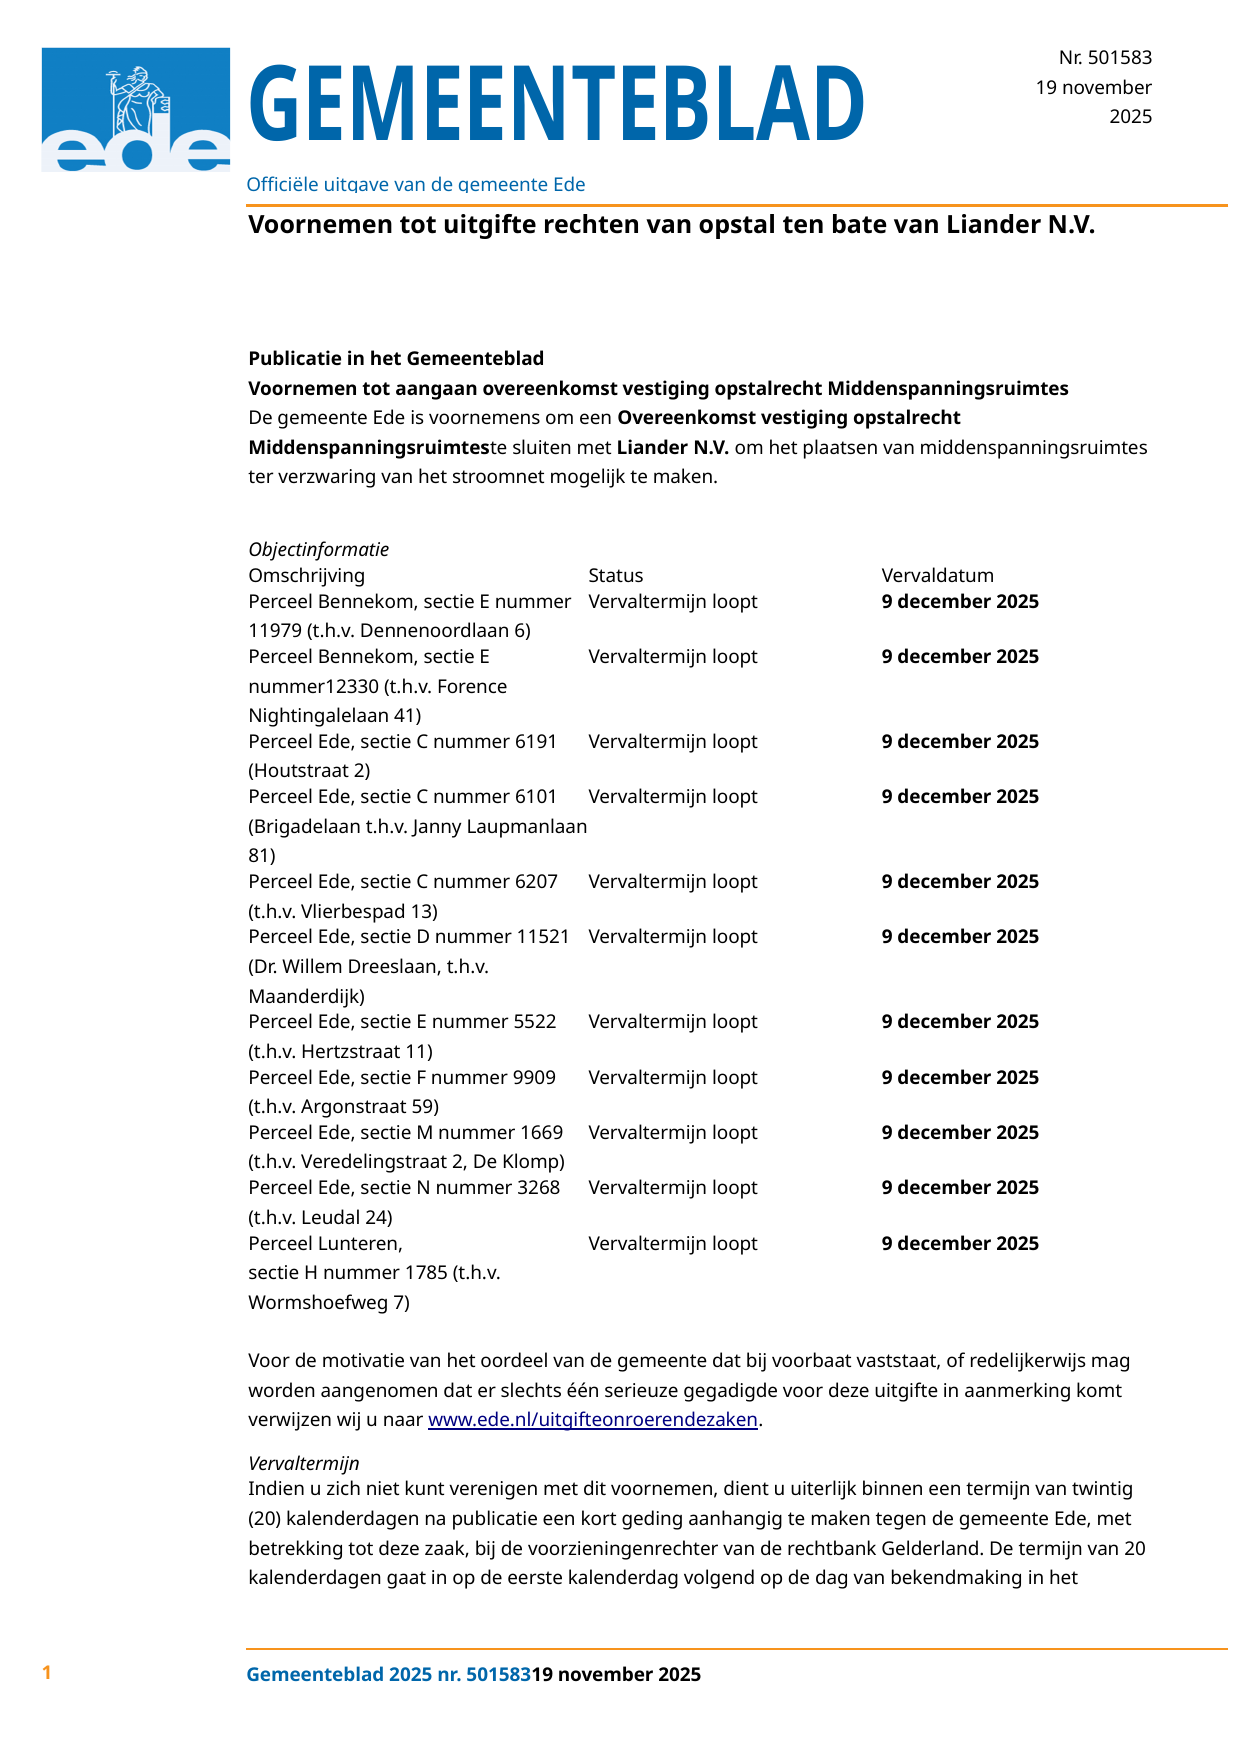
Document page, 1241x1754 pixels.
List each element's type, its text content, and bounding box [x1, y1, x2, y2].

text De gemeente Ede is voornemens om een Overeenkomst vestiging opstalrecht Middenspanningsruimteste sluiten met Liander N.V. om het plaatsen van middenspanningsruimtes ter verzwaring van het stroomnet mogelijk te maken. [248, 404, 1152, 489]
table_cell Perceel Ede, sectie C nummer 6101 (Brigadelaan t.h.v. Janny Laupmanlaan 81) [248, 784, 588, 868]
table_cell Vervaltermijn loopt [588, 1009, 882, 1064]
table_header Omschrijving [248, 562, 588, 588]
table_cell Vervaltermijn loopt [588, 924, 882, 1008]
table_cell 9 december 2025 [882, 1230, 1152, 1344]
table_cell Perceel Bennekom, sectie E nummer 11979 (t.h.v. Dennenoordlaan 6) [248, 588, 588, 643]
table_cell Vervaltermijn loopt [588, 1119, 882, 1174]
table_header Vervaldatum [882, 562, 1152, 588]
table_cell Vervaltermijn loopt [588, 1230, 882, 1344]
table_cell 9 december 2025 [882, 588, 1152, 643]
picture [41, 47, 231, 172]
table_cell Vervaltermijn loopt [588, 784, 882, 868]
text Voornemen tot aangaan overeenkomst vestiging opstalrecht Middenspanningsruimtes [248, 375, 1152, 401]
table_cell Perceel Bennekom, sectie E nummer12330 (t.h.v. Forence Nightingalelaan 41) [248, 643, 588, 728]
table_cell Perceel Ede, sectie C nummer 6191 (Houtstraat 2) [248, 728, 588, 783]
table_header Status [588, 562, 882, 588]
table_cell 9 december 2025 [882, 924, 1152, 1008]
table_cell 9 december 2025 [882, 1064, 1152, 1119]
text Vervaltermijn [248, 1450, 1152, 1476]
table_cell Perceel Ede, sectie F nummer 9909 (t.h.v. Argonstraat 59) [248, 1064, 588, 1119]
table_cell 9 december 2025 [882, 728, 1152, 783]
table_cell 9 december 2025 [882, 1119, 1152, 1174]
text Objectinformatie [248, 536, 1152, 562]
table_cell Vervaltermijn loopt [588, 643, 882, 728]
text Indien u zich niet kunt verenigen met dit voornemen, dient u uiterlijk binnen een termijn van twintig (20) kalenderdagen na publicatie een kort geding aanhangig te maken tegen de gemeente Ede, met betrekking tot deze zaak, bij de voorzieningenrechter van de rechtbank Gelderland. De termijn van 20 kalenderdagen gaat in op de eerste kalenderdag volgend op de dag van bekendmaking in het [248, 1476, 1152, 1590]
table_cell Vervaltermijn loopt [588, 868, 882, 924]
table_cell 9 december 2025 [882, 1175, 1152, 1230]
table_cell Perceel Ede, sectie C nummer 6207 (t.h.v. Vlierbespad 13) [248, 868, 588, 924]
table_cell Perceel Lunteren, sectie H nummer 1785 (t.h.v. Wormshoefweg 7) [248, 1230, 588, 1344]
table_cell Vervaltermijn loopt [588, 588, 882, 643]
table_cell Vervaltermijn loopt [588, 728, 882, 783]
table_cell Perceel Ede, sectie M nummer 1669 (t.h.v. Veredelingstraat 2, De Klomp) [248, 1119, 588, 1174]
table_cell 9 december 2025 [882, 784, 1152, 868]
text Publicatie in het Gemeenteblad [248, 345, 1152, 371]
table_cell Perceel Ede, sectie E nummer 5522 (t.h.v. Hertzstraat 11) [248, 1009, 588, 1064]
table_cell Perceel Ede, sectie D nummer 11521 (Dr. Willem Dreeslaan, t.h.v. Maanderdijk) [248, 924, 588, 1008]
table_cell 9 december 2025 [882, 643, 1152, 728]
table_cell Vervaltermijn loopt [588, 1175, 882, 1230]
table_cell Perceel Ede, sectie N nummer 3268 (t.h.v. Leudal 24) [248, 1175, 588, 1230]
table_cell Vervaltermijn loopt [588, 1064, 882, 1119]
text Voor de motivatie van het oordeel van de gemeente dat bij voorbaat vaststaat, of redelijkerwijs mag worden aangenomen dat er slechts één serieuze gegadigde voor deze uitgifte in aanmerking komt verwijzen wij u naar www.ede.nl/uitgifteonroerendezaken. [248, 1347, 1152, 1432]
table_cell 9 december 2025 [882, 868, 1152, 924]
text Voornemen tot uitgifte rechten van opstal ten bate van Liander N.V. [248, 207, 1152, 241]
table_cell 9 december 2025 [882, 1009, 1152, 1064]
